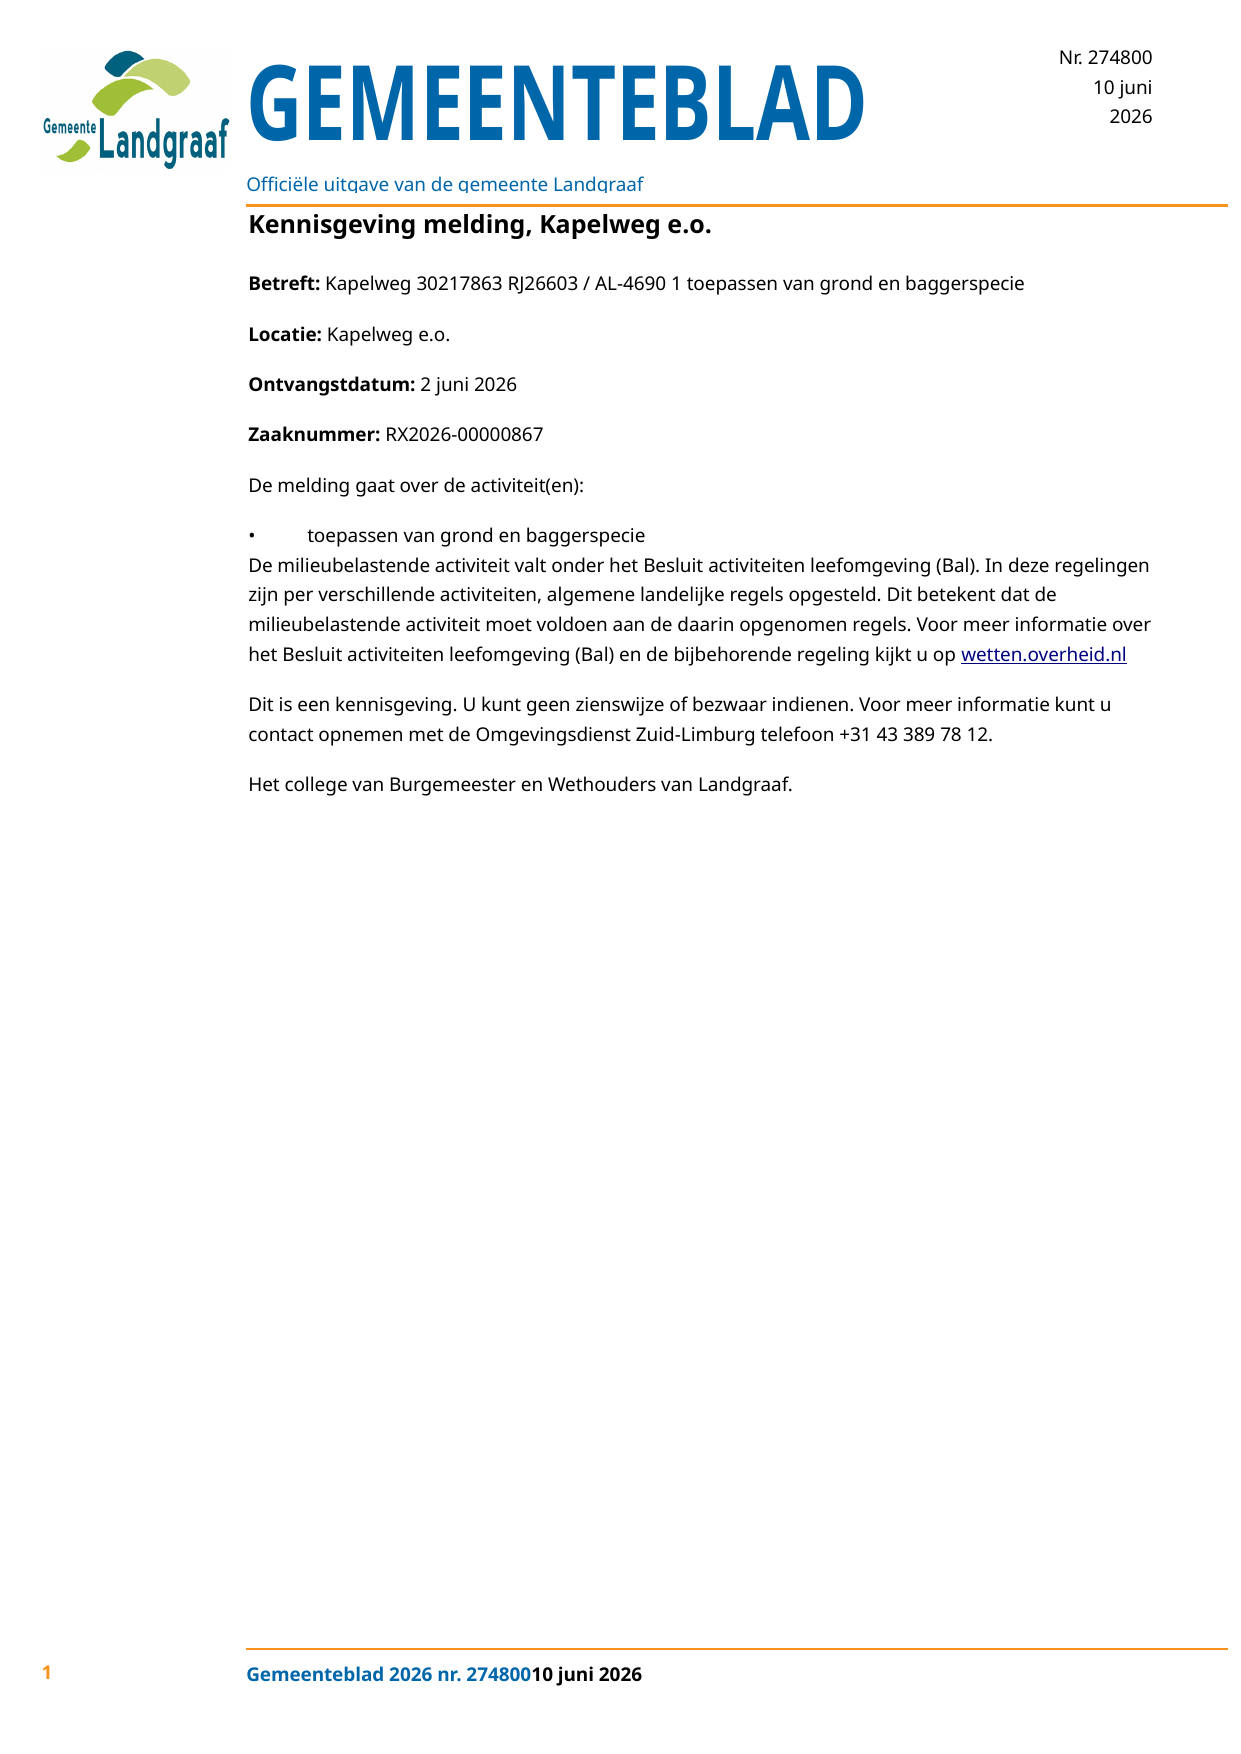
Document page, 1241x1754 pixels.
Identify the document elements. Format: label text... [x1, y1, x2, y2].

text Zaaknummer: RX2026-00000867 [248, 422, 1152, 447]
picture [41, 47, 231, 172]
text Kennisgeving melding, Kapelweg e.o. [248, 207, 1152, 241]
text De melding gaat over de activiteit(en): [248, 472, 1152, 498]
text Ontvangstdatum: 2 juni 2026 [248, 371, 1152, 397]
text Dit is een kennisgeving. U kunt geen zienswijze of bezwaar indienen. Voor meer informatie kunt u contact opnemen met de Omgevingsdienst Zuid-Limburg telefoon +31 43 389 78 12. [248, 691, 1152, 746]
text Locatie: Kapelweg e.o. [248, 321, 1152, 346]
text Het college van Burgemeester en Wethouders van Landgraaf. [248, 771, 1152, 797]
text Betreft: Kapelweg 30217863 RJ26603 / AL-4690 1 toepassen van grond en baggerspecie [248, 270, 1152, 296]
text De milieubelastende activiteit valt onder het Besluit activiteiten leefomgeving (Bal). In deze regelingen zijn per verschillende activiteiten, algemene landelijke regels opgesteld. Dit betekent dat de milieubelastende activiteit moet voldoen aan de daarin opgenomen regels. Voor meer informatie over het Besluit activiteiten leefomgeving (Bal) en de bijbehorende regeling kijkt u op wetten.overheid.nl [248, 552, 1152, 666]
list toepassen van grond en baggerspecie [248, 522, 1152, 548]
